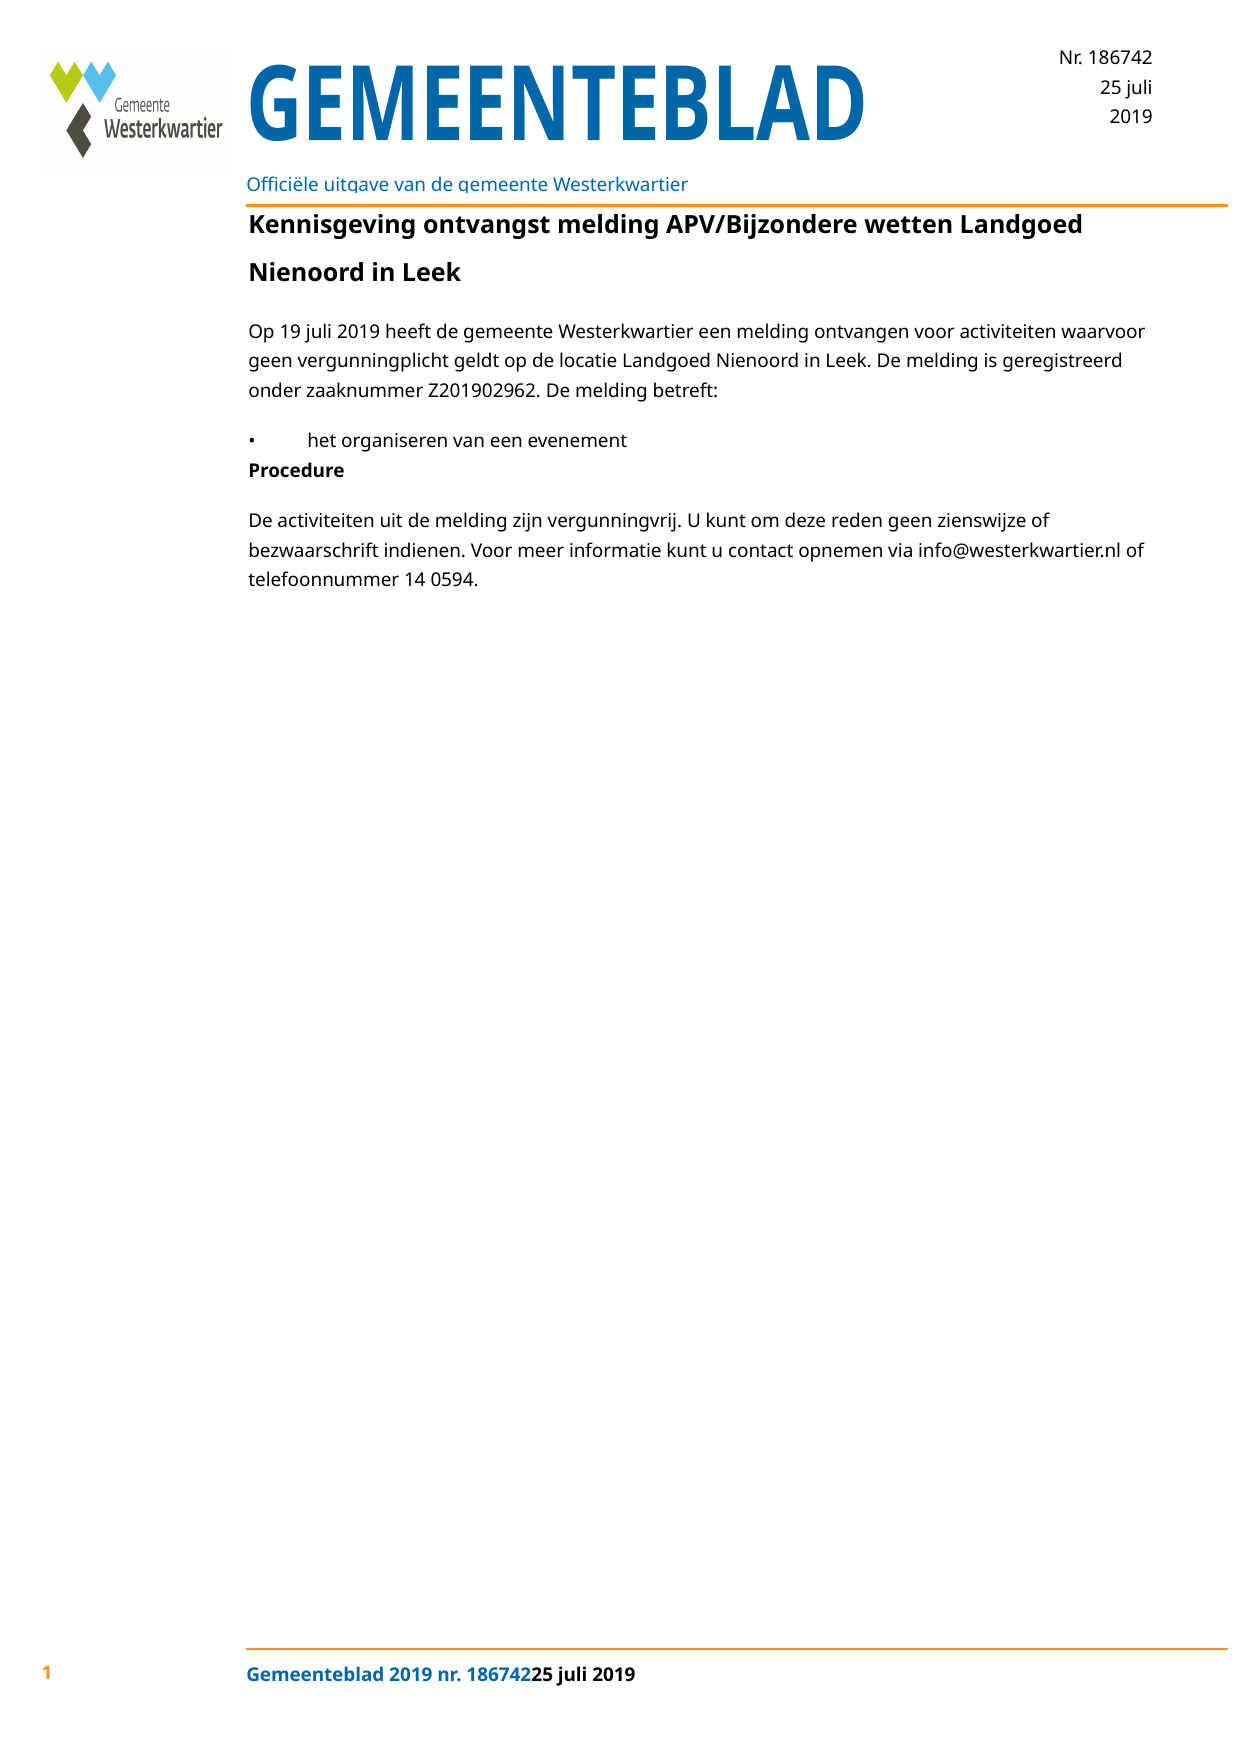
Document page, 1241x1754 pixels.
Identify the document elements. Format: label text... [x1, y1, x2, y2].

text Kennisgeving ontvangst melding APV/Bijzondere wetten Landgoed Nienoord in Leek [248, 207, 1152, 288]
text De activiteiten uit de melding zijn vergunningvrij. U kunt om deze reden geen zienswijze of bezwaarschrift indienen. Voor meer informatie kunt u contact opnemen via info@westerkwartier.nl of telefoonnummer 14 0594. [248, 507, 1152, 592]
text Op 19 juli 2019 heeft de gemeente Westerkwartier een melding ontvangen voor activiteiten waarvoor geen vergunningplicht geldt op de locatie Landgoed Nienoord in Leek. De melding is geregistreerd onder zaaknummer Z201902962. De melding betreft: [248, 318, 1152, 403]
text Procedure [248, 457, 1152, 483]
list het organiseren van een evenement [248, 427, 1152, 453]
picture [41, 47, 231, 172]
